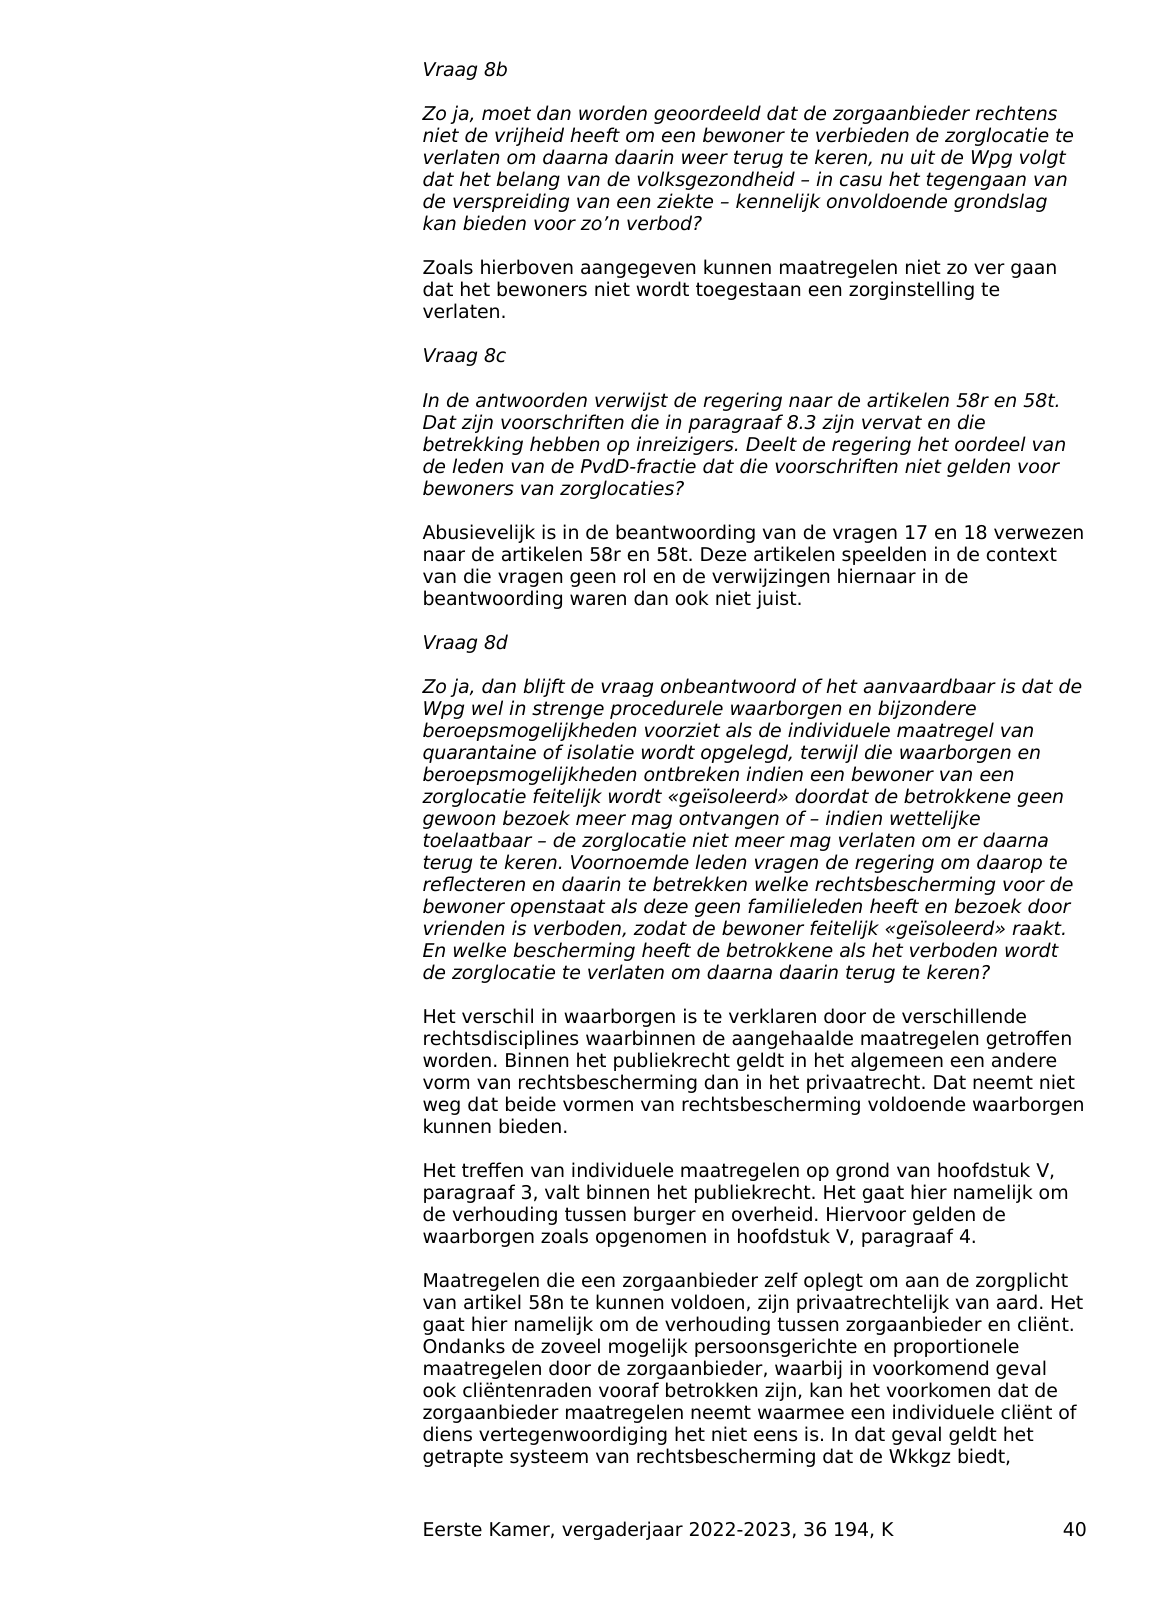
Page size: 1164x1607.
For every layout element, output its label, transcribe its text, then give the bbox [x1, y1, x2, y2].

subtitle Vraag 8b [422, 59, 1087, 81]
text Zoals hierboven aangegeven kunnen maatregelen niet zo ver gaan dat het bewoners niet wordt toegestaan een zorginstelling te verlaten. [422, 257, 1087, 323]
subtitle Vraag 8d [422, 632, 1087, 654]
text Het treffen van individuele maatregelen op grond van hoofdstuk V, paragraaf 3, valt binnen het publiekrecht. Het gaat hier namelijk om de verhouding tussen burger en overheid. Hiervoor gelden de waarborgen zoals opgenomen in hoofdstuk V, paragraaf 4. [422, 1160, 1087, 1248]
text In de antwoorden verwijst de regering naar de artikelen 58r en 58t. Dat zijn voorschriften die in paragraaf 8.3 zijn vervat en die betrekking hebben op inreizigers. Deelt de regering het oordeel van de leden van de PvdD-fractie dat die voorschriften niet gelden voor bewoners van zorglocaties? [422, 389, 1087, 499]
text Maatregelen die een zorgaanbieder zelf oplegt om aan de zorgplicht van artikel 58n te kunnen voldoen, zijn privaatrechtelijk van aard. Het gaat hier namelijk om de verhouding tussen zorgaanbieder en cliënt. Ondanks de zoveel mogelijk persoonsgerichte en proportionele maatregelen door de zorgaanbieder, waarbij in voorkomend geval ook cliëntenraden vooraf betrokken zijn, kan het voorkomen dat de zorgaanbieder maatregelen neemt waarmee een individuele cliënt of diens vertegenwoordiging het niet eens is. In dat geval geldt het getrapte systeem van rechtsbescherming dat de Wkkgz biedt, [422, 1270, 1087, 1468]
subtitle Vraag 8c [422, 345, 1087, 367]
text Abusievelijk is in de beantwoording van de vragen 17 en 18 verwezen naar de artikelen 58r en 58t. Deze artikelen speelden in de context van die vragen geen rol en de verwijzingen hiernaar in de beantwoording waren dan ook niet juist. [422, 522, 1087, 609]
text Het verschil in waarborgen is te verklaren door de verschillende rechtsdisciplines waarbinnen de aangehaalde maatregelen getroffen worden. Binnen het publiekrecht geldt in het algemeen een andere vorm van rechtsbescherming dan in het privaatrecht. Dat neemt niet weg dat beide vormen van rechtsbescherming voldoende waarborgen kunnen bieden. [422, 1006, 1087, 1138]
text Zo ja, dan blijft de vraag onbeantwoord of het aanvaardbaar is dat de Wpg wel in strenge procedurele waarborgen en bijzondere beroepsmogelijkheden voorziet als de individuele maatregel van quarantaine of isolatie wordt opgelegd, terwijl die waarborgen en beroepsmogelijkheden ontbreken indien een bewoner van een zorglocatie feitelijk wordt «geïsoleerd» doordat de betrokkene geen gewoon bezoek meer mag ontvangen of – indien wettelijke toelaatbaar – de zorglocatie niet meer mag verlaten om er daarna terug te keren. Voornoemde leden vragen de regering om daarop te reflecteren en daarin te betrekken welke rechtsbescherming voor de bewoner openstaat als deze geen familieleden heeft en bezoek door vrienden is verboden, zodat de bewoner feitelijk «geïsoleerd» raakt. En welke bescherming heeft de betrokkene als het verboden wordt de zorglocatie te verlaten om daarna daarin terug te keren? [422, 676, 1087, 984]
text Zo ja, moet dan worden geoordeeld dat de zorgaanbieder rechtens niet de vrijheid heeft om een bewoner te verbieden de zorglocatie te verlaten om daarna daarin weer terug te keren, nu uit de Wpg volgt dat het belang van de volksgezondheid – in casu het tegengaan van de verspreiding van een ziekte – kennelijk onvoldoende grondslag kan bieden voor zo’n verbod? [422, 103, 1087, 235]
